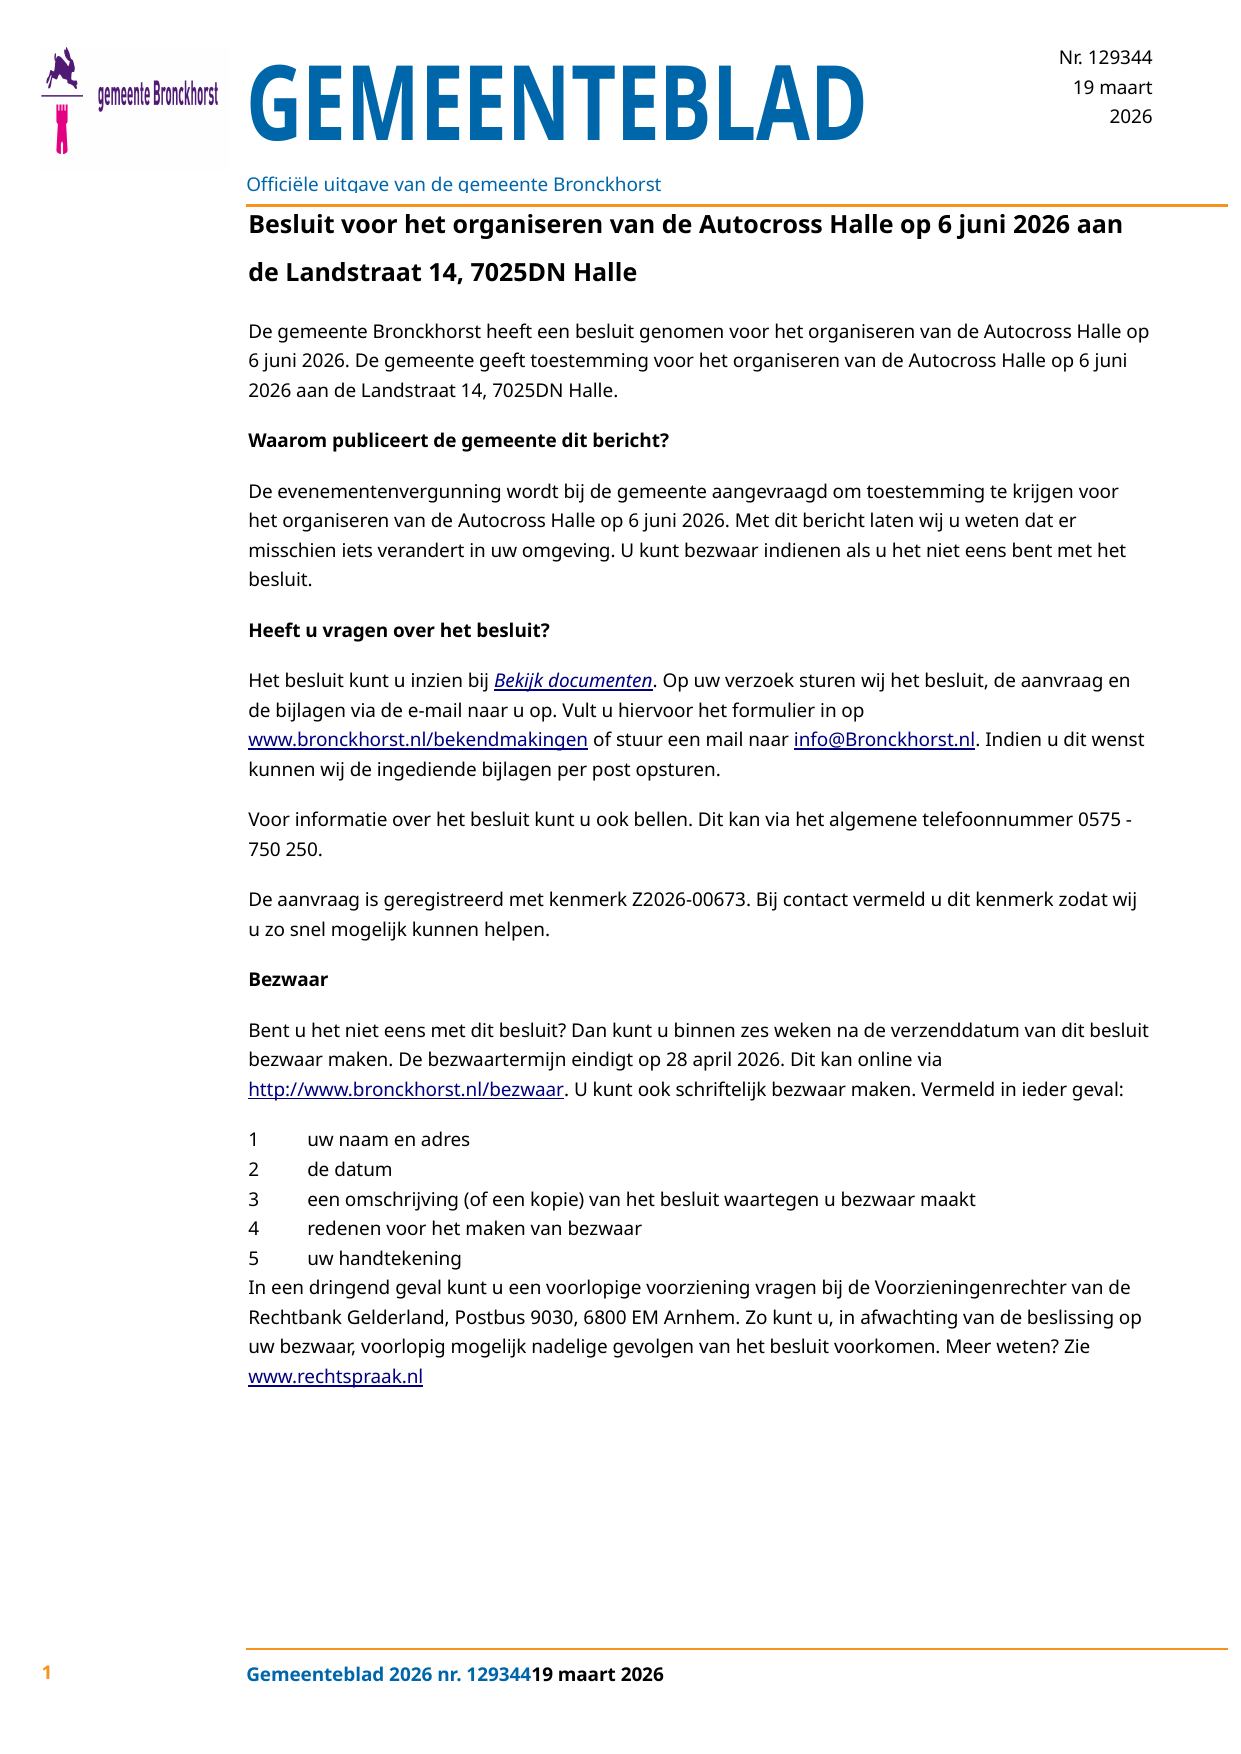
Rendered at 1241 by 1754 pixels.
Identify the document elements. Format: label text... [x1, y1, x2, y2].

text Voor informatie over het besluit kunt u ook bellen. Dit kan via het algemene telefoonnummer 0575 - 750 250. [248, 807, 1152, 862]
list een omschrijving (of een kopie) van het besluit waartegen u bezwaar maakt [248, 1186, 1152, 1212]
text De gemeente Bronckhorst heeft een besluit genomen voor het organiseren van de Autocross Halle op 6 juni 2026. De gemeente geeft toestemming voor het organiseren van de Autocross Halle op 6 juni 2026 aan de Landstraat 14, 7025DN Halle. [248, 318, 1152, 403]
text In een dringend geval kunt u een voorlopige voorziening vragen bij de Voorzieningenrechter van de Rechtbank Gelderland, Postbus 9030, 6800 EM Arnhem. Zo kunt u, in afwachting van de beslissing op uw bezwaar, voorlopig mogelijk nadelige gevolgen van het besluit voorkomen. Meer weten? Zie www.rechtspraak.nl [248, 1274, 1152, 1389]
text Bezwaar [248, 967, 1152, 992]
list uw handtekening [248, 1245, 1152, 1271]
list redenen voor het maken van bezwaar [248, 1215, 1152, 1241]
list uw naam en adres [248, 1127, 1152, 1152]
list de datum [248, 1156, 1152, 1182]
picture [41, 47, 231, 172]
text De aanvraag is geregistreerd met kenmerk Z2026-00673. Bij contact vermeld u dit kenmerk zodat wij u zo snel mogelijk kunnen helpen. [248, 887, 1152, 942]
text Heeft u vragen over het besluit? [248, 617, 1152, 643]
text Bent u het niet eens met dit besluit? Dan kunt u binnen zes weken na de verzenddatum van dit besluit bezwaar maken. De bezwaartermijn eindigt op 28 april 2026. Dit kan online via http://www.bronckhorst.nl/bezwaar. U kunt ook schriftelijk bezwaar maken. Vermeld in ieder geval: [248, 1017, 1152, 1102]
text Het besluit kunt u inzien bij Bekijk documenten. Op uw verzoek sturen wij het besluit, de aanvraag en de bijlagen via de e-mail naar u op. Vult u hiervoor het formulier in op www.bronckhorst.nl/bekendmakingen of stuur een mail naar info@Bronckhorst.nl. Indien u dit wenst kunnen wij de ingediende bijlagen per post opsturen. [248, 667, 1152, 782]
text Besluit voor het organiseren van de Autocross Halle op 6 juni 2026 aan de Landstraat 14, 7025DN Halle [248, 207, 1152, 288]
text Waarom publiceert de gemeente dit bericht? [248, 427, 1152, 453]
text De evenementenvergunning wordt bij de gemeente aangevraagd om toestemming te krijgen voor het organiseren van de Autocross Halle op 6 juni 2026. Met dit bericht laten wij u weten dat er misschien iets verandert in uw omgeving. U kunt bezwaar indienen als u het niet eens bent met het besluit. [248, 478, 1152, 592]
